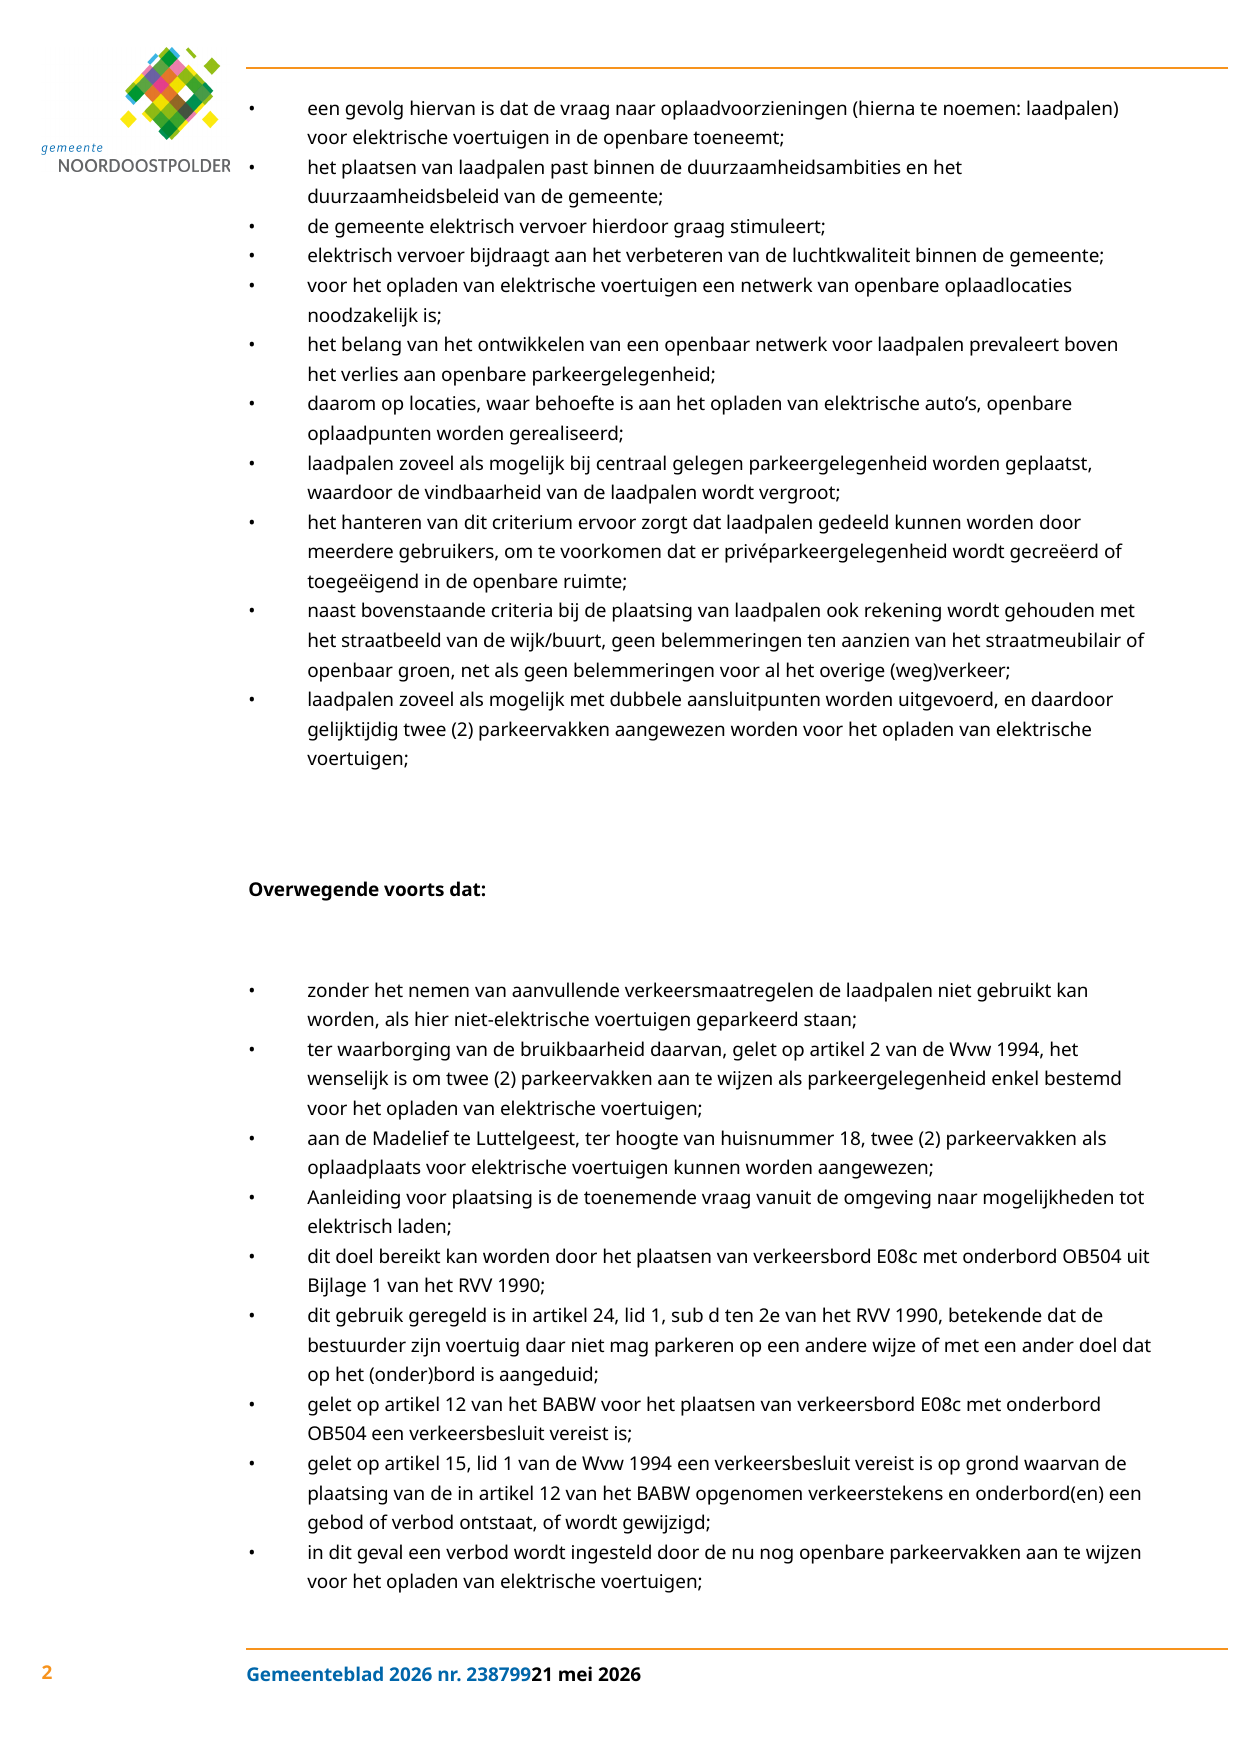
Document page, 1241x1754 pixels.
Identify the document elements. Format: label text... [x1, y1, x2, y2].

list een gevolg hiervan is dat de vraag naar oplaadvoorzieningen (hierna te noemen: laadpalen) voor elektrische voertuigen in de openbare toeneemt; [248, 95, 1152, 150]
text Overwegende voorts dat: [248, 876, 1152, 902]
list naast bovenstaande criteria bij de plaatsing van laadpalen ook rekening wordt gehouden met het straatbeeld van de wijk/buurt, geen belemmeringen ten aanzien van het straatmeubilair of openbaar groen, net als geen belemmeringen voor al het overige (weg)verkeer; [248, 598, 1152, 683]
list het hanteren van dit criterium ervoor zorgt dat laadpalen gedeeld kunnen worden door meerdere gebruikers, om te voorkomen dat er privéparkeergelegenheid wordt gecreëerd of toegeëigend in de openbare ruimte; [248, 509, 1152, 594]
list gelet op artikel 12 van het BABW voor het plaatsen van verkeersbord E08c met onderbord OB504 een verkeersbesluit vereist is; [248, 1391, 1152, 1446]
list Aanleiding voor plaatsing is de toenemende vraag vanuit de omgeving naar mogelijkheden tot elektrisch laden; [248, 1184, 1152, 1239]
list zonder het nemen van aanvullende verkeersmaatregelen de laadpalen niet gebruikt kan worden, als hier niet-elektrische voertuigen geparkeerd staan; [248, 977, 1152, 1032]
list daarom op locaties, waar behoefte is aan het opladen van elektrische auto’s, openbare oplaadpunten worden gerealiseerd; [248, 391, 1152, 446]
list laadpalen zoveel als mogelijk met dubbele aansluitpunten worden uitgevoerd, en daardoor gelijktijdig twee (2) parkeervakken aangewezen worden voor het opladen van elektrische voertuigen; [248, 686, 1152, 771]
list ter waarborging van de bruikbaarheid daarvan, gelet op artikel 2 van de Wvw 1994, het wenselijk is om twee (2) parkeervakken aan te wijzen als parkeergelegenheid enkel bestemd voor het opladen van elektrische voertuigen; [248, 1036, 1152, 1121]
list gelet op artikel 15, lid 1 van de Wvw 1994 een verkeersbesluit vereist is op grond waarvan de plaatsing van de in artikel 12 van het BABW opgenomen verkeerstekens en onderbord(en) een gebod of verbod ontstaat, of wordt gewijzigd; [248, 1450, 1152, 1535]
list het belang van het ontwikkelen van een openbaar netwerk voor laadpalen prevaleert boven het verlies aan openbare parkeergelegenheid; [248, 331, 1152, 387]
picture [41, 47, 231, 172]
list de gemeente elektrisch vervoer hierdoor graag stimuleert; [248, 213, 1152, 239]
list dit doel bereikt kan worden door het plaatsen van verkeersbord E08c met onderbord OB504 uit Bijlage 1 van het RVV 1990; [248, 1243, 1152, 1298]
list in dit geval een verbod wordt ingesteld door de nu nog openbare parkeervakken aan te wijzen voor het opladen van elektrische voertuigen; [248, 1539, 1152, 1594]
list aan de Madelief te Luttelgeest, ter hoogte van huisnummer 18, twee (2) parkeervakken als oplaadplaats voor elektrische voertuigen kunnen worden aangewezen; [248, 1125, 1152, 1180]
list het plaatsen van laadpalen past binnen de duurzaamheidsambities en het duurzaamheidsbeleid van de gemeente; [248, 154, 1152, 209]
list voor het opladen van elektrische voertuigen een netwerk van openbare oplaadlocaties noodzakelijk is; [248, 272, 1152, 328]
list dit gebruik geregeld is in artikel 24, lid 1, sub d ten 2e van het RVV 1990, betekende dat de bestuurder zijn voertuig daar niet mag parkeren op een andere wijze of met een ander doel dat op het (onder)bord is aangeduid; [248, 1302, 1152, 1387]
list laadpalen zoveel als mogelijk bij centraal gelegen parkeergelegenheid worden geplaatst, waardoor de vindbaarheid van de laadpalen wordt vergroot; [248, 450, 1152, 505]
list elektrisch vervoer bijdraagt aan het verbeteren van de luchtkwaliteit binnen de gemeente; [248, 243, 1152, 268]
